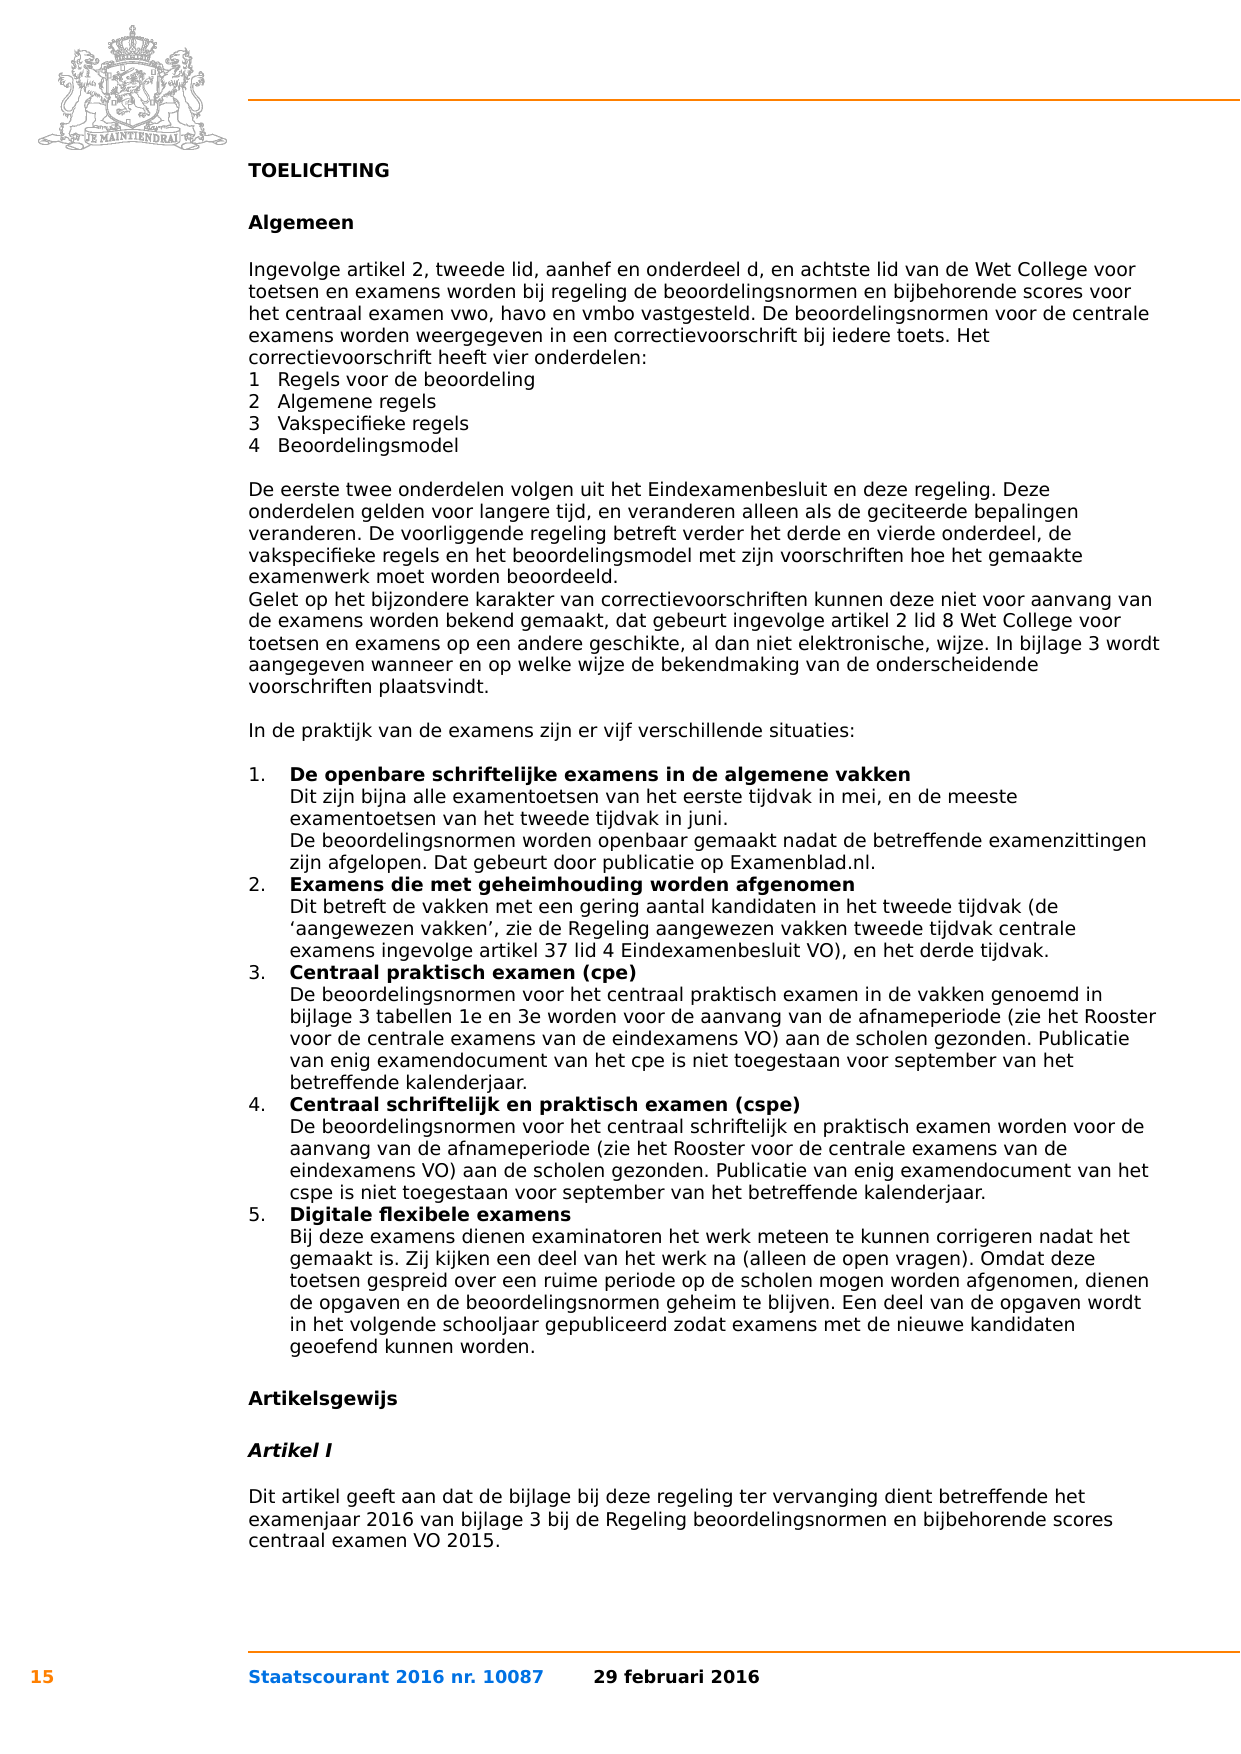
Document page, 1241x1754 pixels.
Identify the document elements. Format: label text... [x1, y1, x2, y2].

text Dit artikel geeft aan dat de bijlage bij deze regeling ter vervanging dient betreffende het examenjaar 2016 van bijlage 3 bij de Regeling beoordelingsnormen en bijbehorende scores centraal examen VO 2015. [248, 1486, 1163, 1552]
text 5. Digitale flexibele examens [248, 1204, 1163, 1226]
text Dit zijn bijna alle examentoetsen van het eerste tijdvak in mei, en de meeste examentoetsen van het tweede tijdvak in juni. [289, 786, 1163, 830]
text 3 Vakspecifieke regels [248, 413, 1163, 435]
text De beoordelingsnormen worden openbaar gemaakt nadat de betreffende examenzittingen zijn afgelopen. Dat gebeurt door publicatie op Examenblad.nl. [289, 830, 1163, 874]
text In de praktijk van de examens zijn er vijf verschillende situaties: [248, 720, 1163, 742]
picture [38, 25, 227, 150]
text Gelet op het bijzondere karakter van correctievoorschriften kunnen deze niet voor aanvang van de examens worden bekend gemaakt, dat gebeurt ingevolge artikel 2 lid 8 Wet College voor toetsen en examens op een andere geschikte, al dan niet elektronische, wijze. In bijlage 3 wordt aangegeven wanneer en op welke wijze de bekendmaking van de onderscheidende voorschriften plaatsvindt. [248, 588, 1163, 698]
text Dit betreft de vakken met een gering aantal kandidaten in het tweede tijdvak (de ‘aangewezen vakken’, zie de Regeling aangewezen vakken tweede tijdvak centrale examens ingevolge artikel 37 lid 4 Eindexamenbesluit VO), en het derde tijdvak. [289, 896, 1163, 962]
subtitle TOELICHTING [248, 160, 1163, 182]
text 4. Centraal schriftelijk en praktisch examen (cspe) [248, 1094, 1163, 1116]
text 1. De openbare schriftelijke examens in de algemene vakken [248, 764, 1163, 786]
text 4 Beoordelingsmodel [248, 435, 1163, 457]
text 2 Algemene regels [248, 391, 1163, 413]
subtitle Artikel I [248, 1439, 1163, 1461]
text De beoordelingsnormen voor het centraal praktisch examen in de vakken genoemd in bijlage 3 tabellen 1e en 3e worden voor de aanvang van de afnameperiode (zie het Rooster voor de centrale examens van de eindexamens VO) aan de scholen gezonden. Publicatie van enig examendocument van het cpe is niet toegestaan voor september van het betreffende kalenderjaar. [289, 984, 1163, 1094]
text Bij deze examens dienen examinatoren het werk meteen te kunnen corrigeren nadat het gemaakt is. Zij kijken een deel van het werk na (alleen de open vragen). Omdat deze toetsen gespreid over een ruime periode op de scholen mogen worden afgenomen, dienen de opgaven en de beoordelingsnormen geheim te blijven. Een deel van de opgaven wordt in het volgende schooljaar gepubliceerd zodat examens met de nieuwe kandidaten geoefend kunnen worden. [289, 1226, 1163, 1357]
text De eerste twee onderdelen volgen uit het Eindexamenbesluit en deze regeling. Deze onderdelen gelden voor langere tijd, en veranderen alleen als de geciteerde bepalingen veranderen. De voorliggende regeling betreft verder het derde en vierde onderdeel, de vakspecifieke regels en het beoordelingsmodel met zijn voorschriften hoe het gemaakte examenwerk moet worden beoordeeld. [248, 478, 1163, 588]
text 2. Examens die met geheimhouding worden afgenomen [248, 874, 1163, 896]
text Ingevolge artikel 2, tweede lid, aanhef en onderdeel d, en achtste lid van de Wet College voor toetsen en examens worden bij regeling de beoordelingsnormen en bijbehorende scores voor het centraal examen vwo, havo en vmbo vastgesteld. De beoordelingsnormen voor de centrale examens worden weergegeven in een correctievoorschrift bij iedere toets. Het correctievoorschrift heeft vier onderdelen: [248, 259, 1163, 369]
text De beoordelingsnormen voor het centraal schriftelijk en praktisch examen worden voor de aanvang van de afnameperiode (zie het Rooster voor de centrale examens van de eindexamens VO) aan de scholen gezonden. Publicatie van enig examendocument van het cspe is niet toegestaan voor september van het betreffende kalenderjaar. [289, 1116, 1163, 1204]
subtitle Algemeen [248, 212, 1163, 234]
text 1 Regels voor de beoordeling [248, 369, 1163, 391]
text 3. Centraal praktisch examen (cpe) [248, 962, 1163, 984]
subtitle Artikelsgewijs [248, 1387, 1163, 1409]
